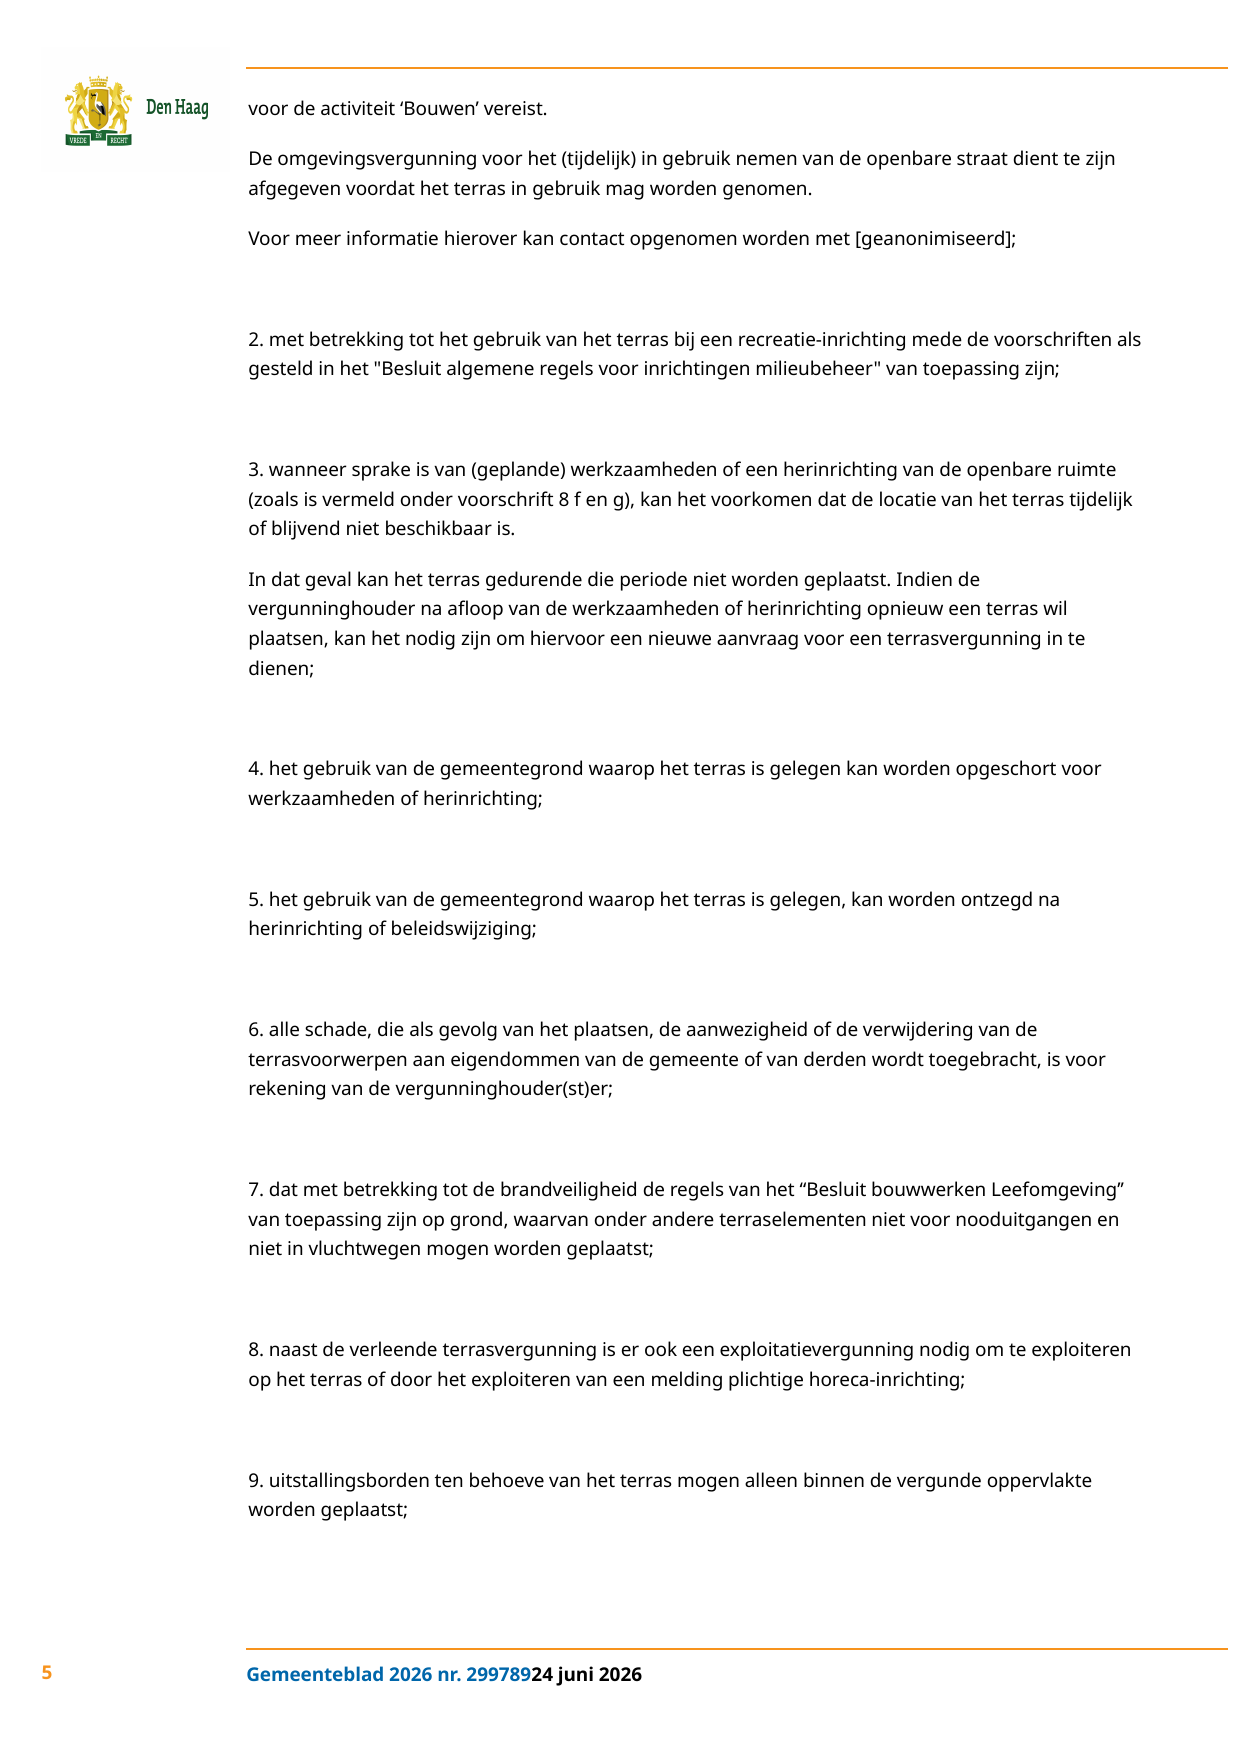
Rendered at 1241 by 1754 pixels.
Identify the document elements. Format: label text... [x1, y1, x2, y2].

text 4. het gebruik van de gemeentegrond waarop het terras is gelegen kan worden opgeschort voor werkzaamheden of herinrichting; [248, 756, 1152, 811]
text 9. uitstallingsborden ten behoeve van het terras mogen alleen binnen de vergunde oppervlakte worden geplaatst; [248, 1467, 1152, 1522]
text De omgevingsvergunning voor het (tijdelijk) in gebruik nemen van de openbare straat dient te zijn afgegeven voordat het terras in gebruik mag worden genomen. [248, 145, 1152, 201]
text 7. dat met betrekking tot de brandveiligheid de regels van het “Besluit bouwwerken Leefomgeving’’ van toepassing zijn op grond, waarvan onder andere terraselementen niet voor nooduitgangen en niet in vluchtwegen mogen worden geplaatst; [248, 1176, 1152, 1261]
text 3. wanneer sprake is van (geplande) werkzaamheden of een herinrichting van de openbare ruimte (zoals is vermeld onder voorschrift 8 f en g), kan het voorkomen dat de locatie van het terras tijdelijk of blijvend niet beschikbaar is. [248, 456, 1152, 541]
text 8. naast de verleende terrasvergunning is er ook een exploitatievergunning nodig om te exploiteren op het terras of door het exploiteren van een melding plichtige horeca-inrichting; [248, 1336, 1152, 1392]
text 5. het gebruik van de gemeentegrond waarop het terras is gelegen, kan worden ontzegd na herinrichting of beleidswijziging; [248, 886, 1152, 941]
text 6. alle schade, die als gevolg van het plaatsen, de aanwezigheid of de verwijdering van de terrasvoorwerpen aan eigendommen van de gemeente of van derden wordt toegebracht, is voor rekening van de vergunninghouder(st)er; [248, 1016, 1152, 1101]
text Voor meer informatie hierover kan contact opgenomen worden met [geanonimiseerd]; [248, 225, 1152, 251]
text voor de activiteit ‘Bouwen’ vereist. [248, 95, 1152, 121]
text In dat geval kan het terras gedurende die periode niet worden geplaatst. Indien de vergunninghouder na afloop van de werkzaamheden of herinrichting opnieuw een terras wil plaatsen, kan het nodig zijn om hiervoor een nieuwe aanvraag voor een terrasvergunning in te dienen; [248, 566, 1152, 681]
text 2. met betrekking tot het gebruik van het terras bij een recreatie-inrichting mede de voorschriften als gesteld in het "Besluit algemene regels voor inrichtingen milieubeheer" van toepassing zijn; [248, 326, 1152, 381]
picture [41, 47, 231, 172]
